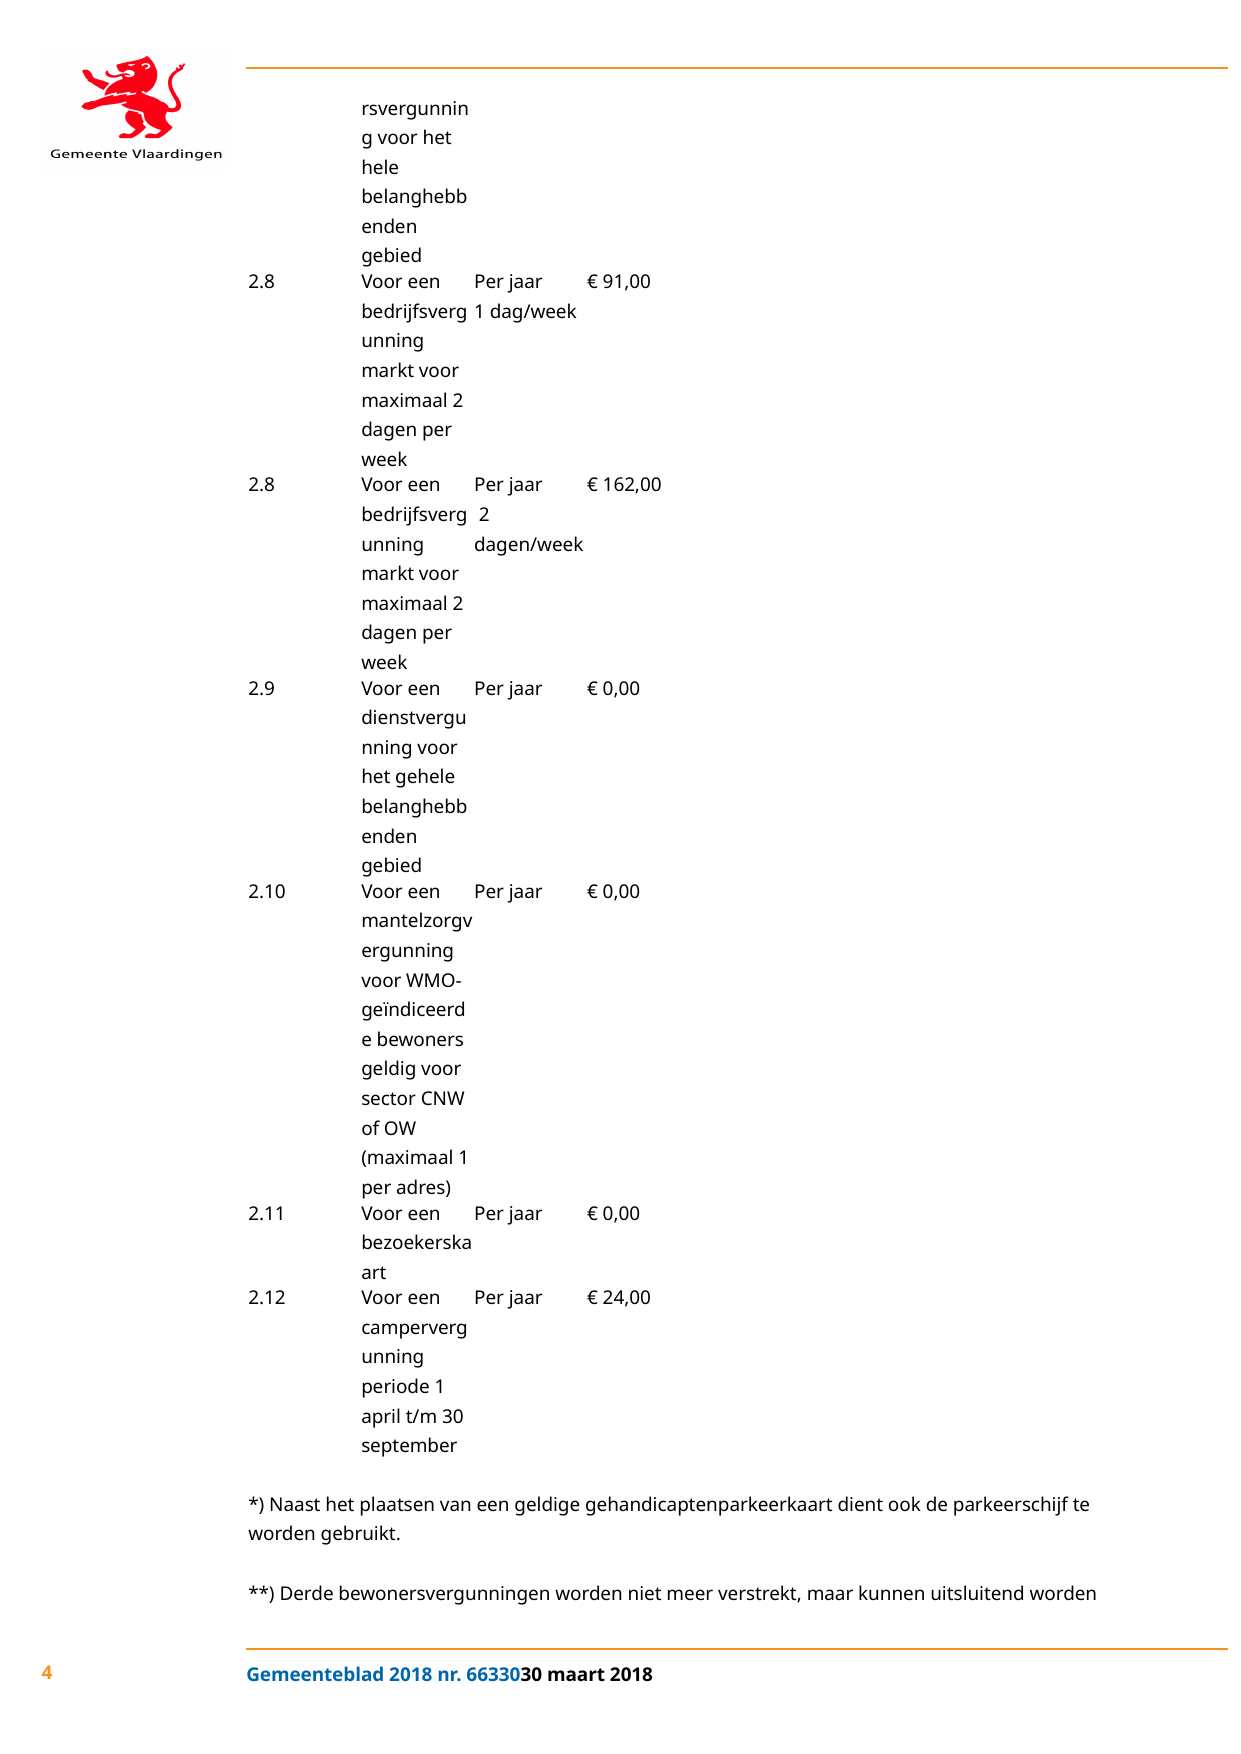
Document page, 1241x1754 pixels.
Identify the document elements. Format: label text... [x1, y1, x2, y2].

table_cell Per jaar [474, 878, 587, 1200]
table_cell Per jaar [474, 1200, 587, 1284]
table_cell Voor een bedrijfsvergunning markt voor maximaal 2 dagen per week [361, 269, 474, 472]
table_cell 2.8 [248, 269, 361, 472]
table_cell Per jaar [474, 675, 587, 878]
table_cell Voor een bezoekerskaart [361, 1200, 474, 1284]
table_cell Voor een bedrijfsvergunning markt voor maximaal 2 dagen per week [361, 472, 474, 675]
table_cell Voor een mantelzorgvergunning voor WMO-geïndiceerde bewoners geldig voor sector CNW of OW (maximaal 1 per adres) [361, 878, 474, 1200]
table_cell € 0,00 [587, 1200, 700, 1284]
table_cell Voor een dienstvergunning voor het gehele belanghebbenden gebied [361, 675, 474, 878]
table_cell [587, 95, 700, 268]
table_cell [474, 95, 587, 268]
table_cell 2.11 [248, 1200, 361, 1284]
table_cell 2.12 [248, 1285, 361, 1458]
table_cell Per jaar 1 dag/week [474, 269, 587, 472]
table_cell Per jaar [474, 1285, 587, 1458]
table_cell € 91,00 [587, 269, 700, 472]
table_cell € 0,00 [587, 878, 700, 1200]
table_cell rsvergunning voor het hele belanghebbenden gebied [361, 95, 474, 268]
table_cell Per jaar 2 dagen/week [474, 472, 587, 675]
table_cell 2.8 [248, 472, 361, 675]
table_cell [248, 95, 361, 268]
table_cell € 0,00 [587, 675, 700, 878]
text **) Derde bewonersvergunningen worden niet meer verstrekt, maar kunnen uitsluitend worden [248, 1580, 1152, 1606]
table_cell 2.9 [248, 675, 361, 878]
table_cell € 162,00 [587, 472, 700, 675]
picture [41, 47, 231, 172]
table_cell 2.10 [248, 878, 361, 1200]
table_cell € 24,00 [587, 1285, 700, 1458]
table_cell Voor een campervergunning periode 1 april t/m 30 september [361, 1285, 474, 1458]
text *) Naast het plaatsen van een geldige gehandicaptenparkeerkaart dient ook de parkeerschijf te worden gebruikt. [248, 1491, 1152, 1546]
